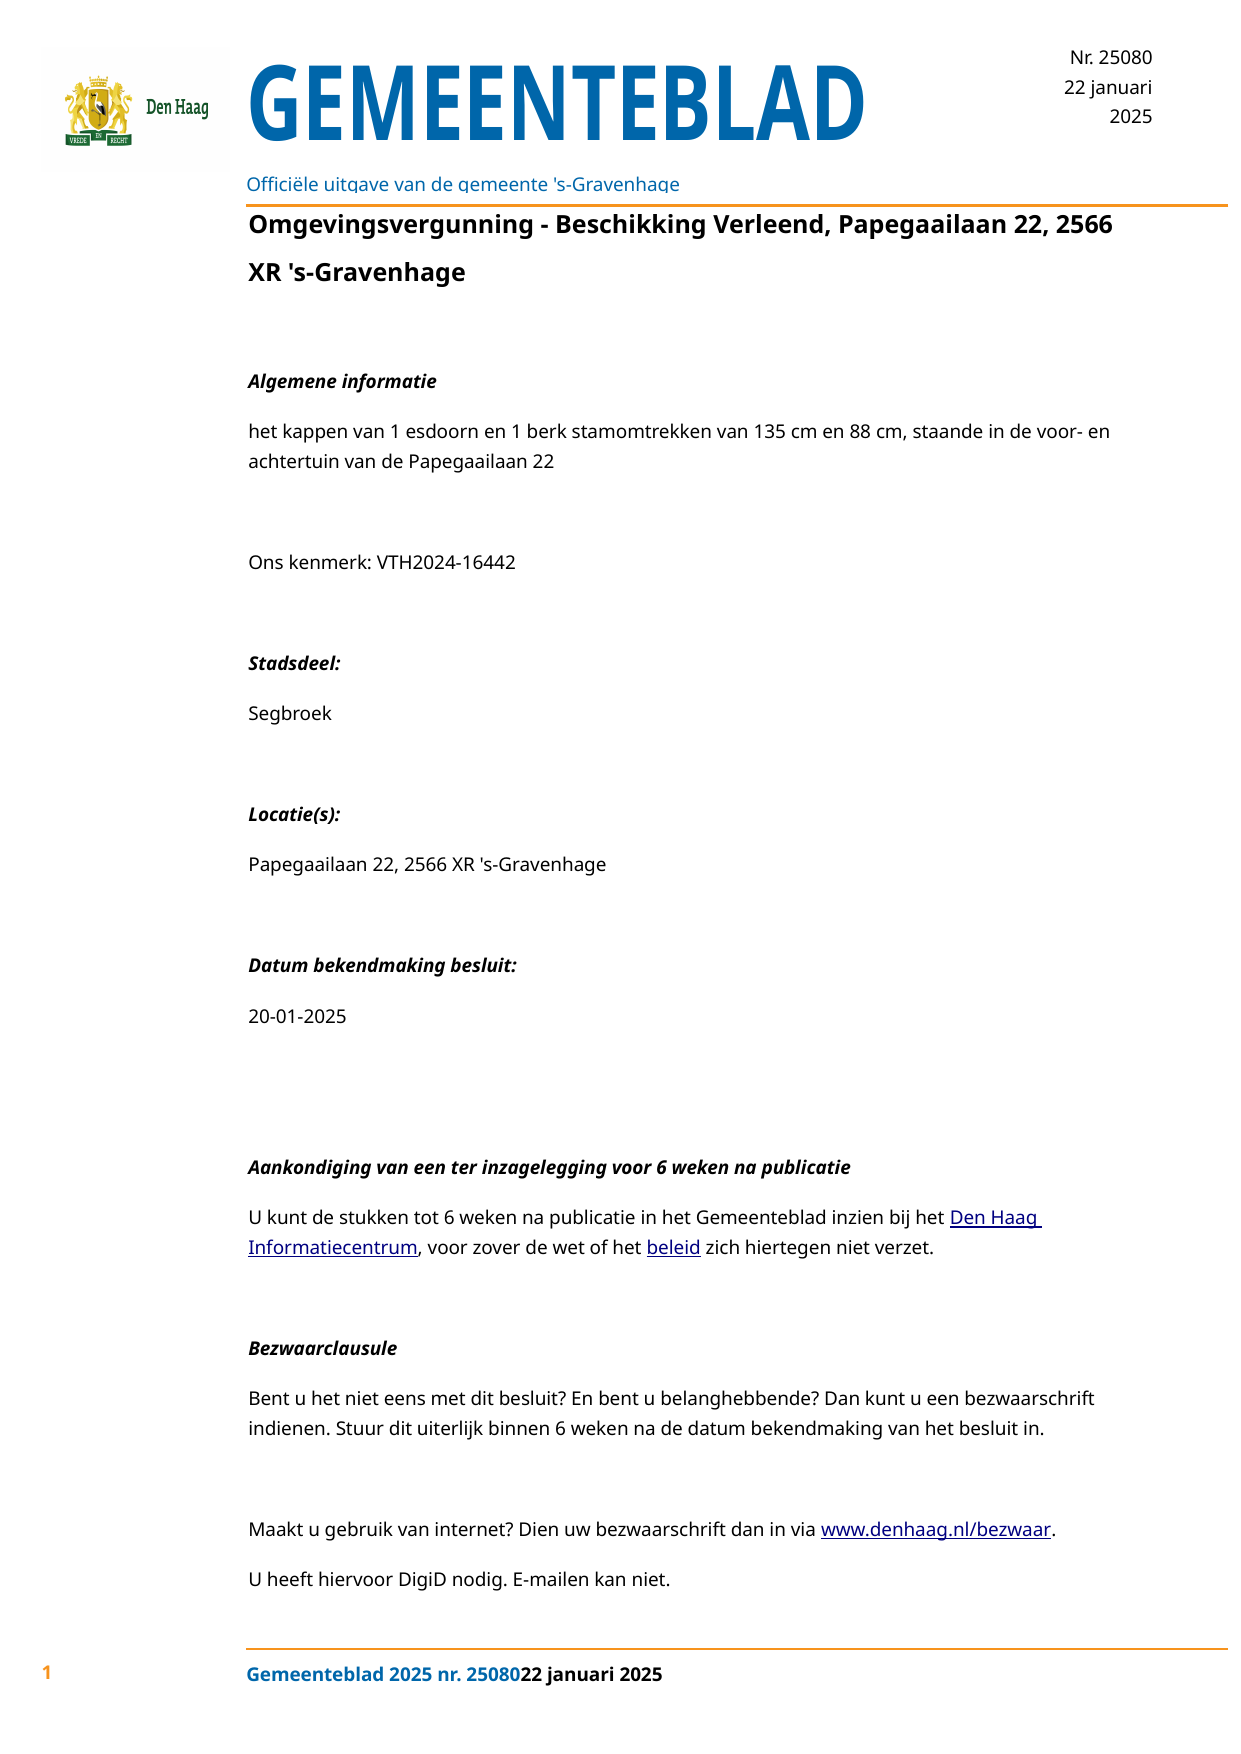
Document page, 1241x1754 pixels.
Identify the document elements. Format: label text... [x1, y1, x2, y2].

text het kappen van 1 esdoorn en 1 berk stamomtrekken van 135 cm en 88 cm, staande in de voor- en achtertuin van de Papegaailaan 22 [248, 419, 1152, 474]
text U heeft hiervoor DigiD nodig. E-mailen kan niet. [248, 1566, 1152, 1592]
text Stadsdeel: [248, 650, 1152, 676]
text U kunt de stukken tot 6 weken na publicatie in het Gemeenteblad inzien bij het Den Haag Informatiecentrum, voor zover de wet of het beleid zich hiertegen niet verzet. [248, 1204, 1152, 1260]
text Datum bekendmaking besluit: [248, 952, 1152, 978]
text Segbroek [248, 700, 1152, 726]
text Ons kenmerk: VTH2024-16442 [248, 549, 1152, 575]
text Papegaailaan 22, 2566 XR 's-Gravenhage [248, 852, 1152, 877]
text Aankondiging van een ter inzagelegging voor 6 weken na publicatie [248, 1154, 1152, 1180]
picture [41, 47, 231, 172]
text Maakt u gebruik van internet? Dien uw bezwaarschrift dan in via www.denhaag.nl/bezwaar. [248, 1516, 1152, 1542]
text Locatie(s): [248, 801, 1152, 827]
text 20-01-2025 [248, 1003, 1152, 1029]
text Bezwaarclausule [248, 1335, 1152, 1361]
text Algemene informatie [248, 368, 1152, 394]
text Bent u het niet eens met dit besluit? En bent u belanghebbende? Dan kunt u een bezwaarschrift indienen. Stuur dit uiterlijk binnen 6 weken na de datum bekendmaking van het besluit in. [248, 1385, 1152, 1441]
text Omgevingsvergunning - Beschikking Verleend, Papegaailaan 22, 2566 XR 's-Gravenhage [248, 207, 1152, 288]
